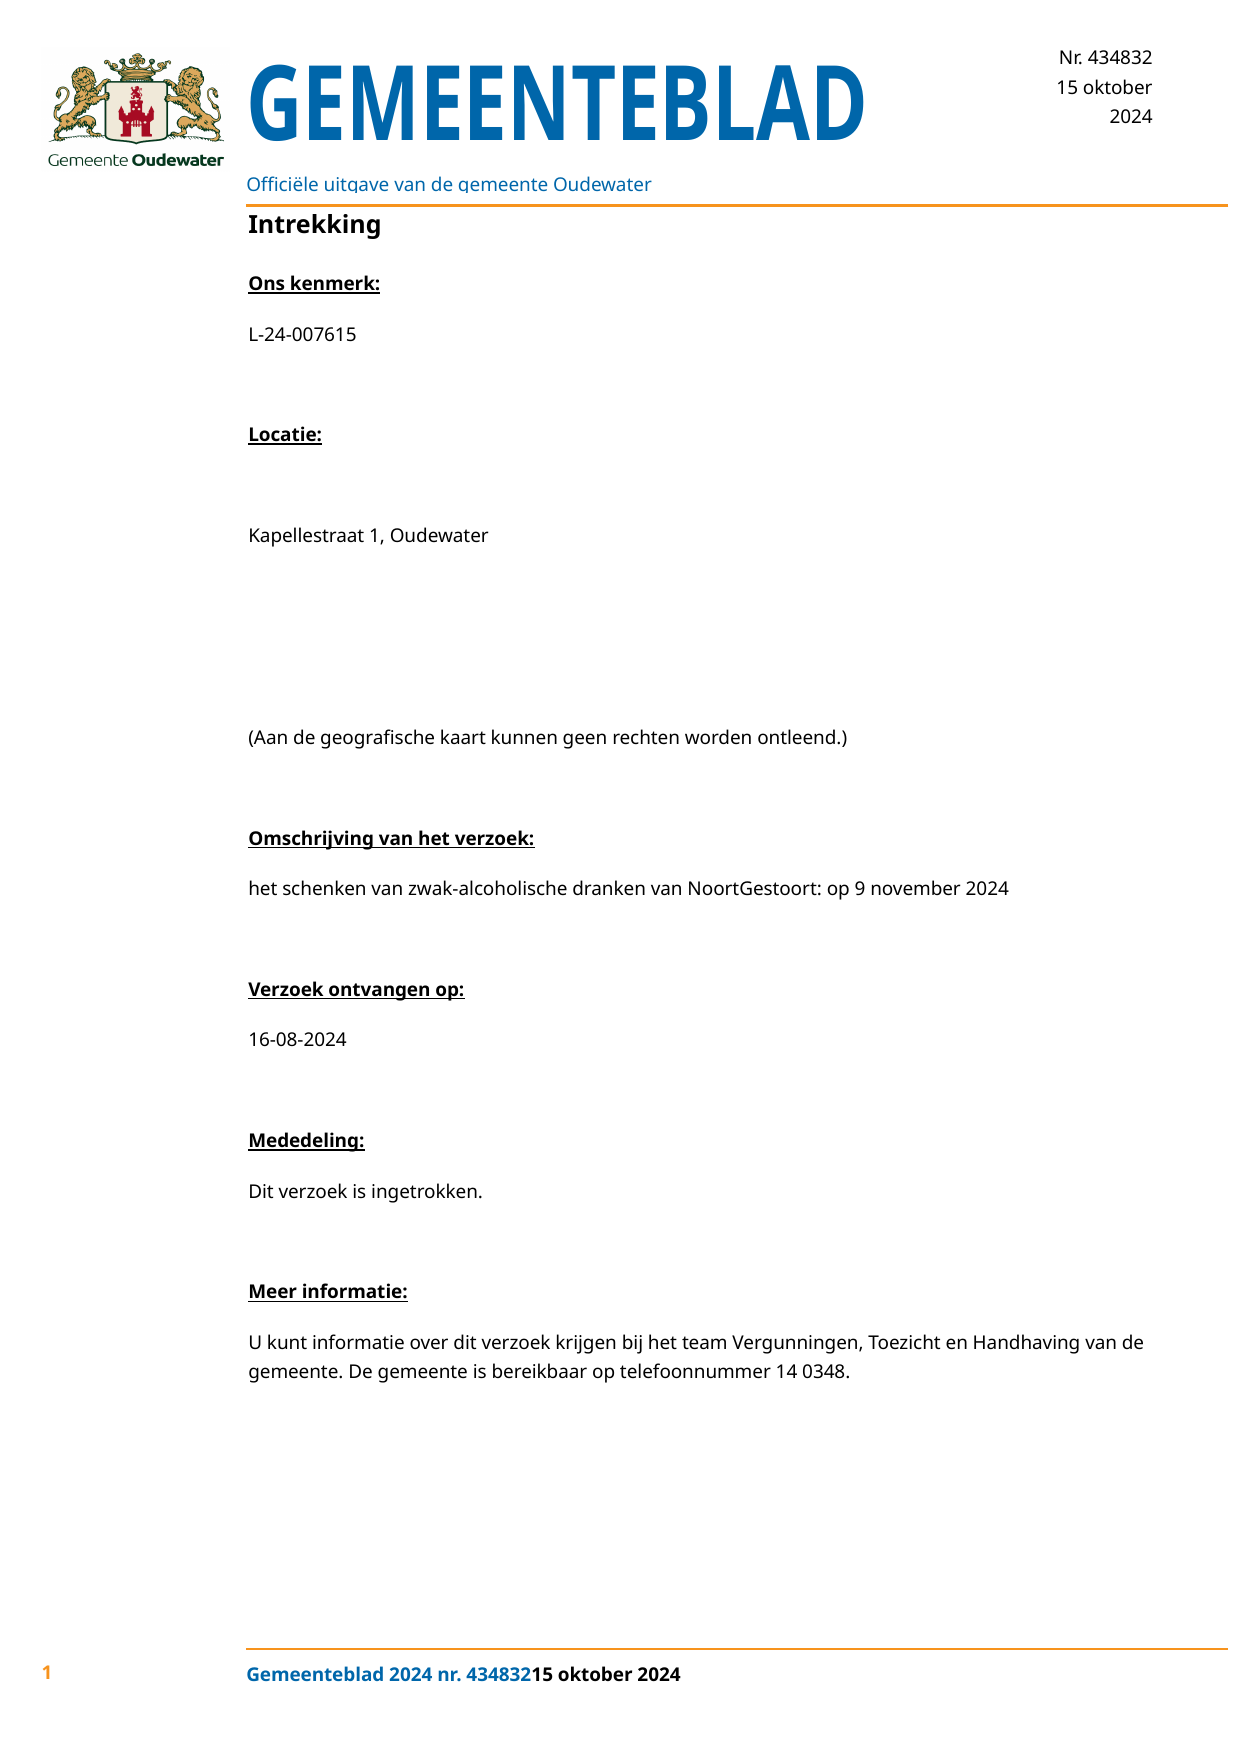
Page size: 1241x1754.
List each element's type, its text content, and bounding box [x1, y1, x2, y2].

text (Aan de geografische kaart kunnen geen rechten worden ontleend.) [248, 724, 1152, 750]
text L-24-007615 [248, 321, 1152, 346]
text Kapellestraat 1, Oudewater [248, 522, 1152, 548]
text U kunt informatie over dit verzoek krijgen bij het team Vergunningen, Toezicht en Handhaving van de gemeente. De gemeente is bereikbaar op telefoonnummer 14 0348. [248, 1329, 1152, 1384]
text Mededeling: [248, 1127, 1152, 1153]
text Meer informatie: [248, 1279, 1152, 1304]
text Intrekking [248, 207, 1152, 241]
text Ons kenmerk: [248, 270, 1152, 296]
text Locatie: [248, 422, 1152, 447]
text Omschrijving van het verzoek: [248, 825, 1152, 851]
text Verzoek ontvangen op: [248, 976, 1152, 1002]
text het schenken van zwak-alcoholische dranken van NoortGestoort: op 9 november 2024 [248, 875, 1152, 901]
text 16-08-2024 [248, 1027, 1152, 1052]
text Dit verzoek is ingetrokken. [248, 1178, 1152, 1203]
picture [41, 47, 231, 172]
